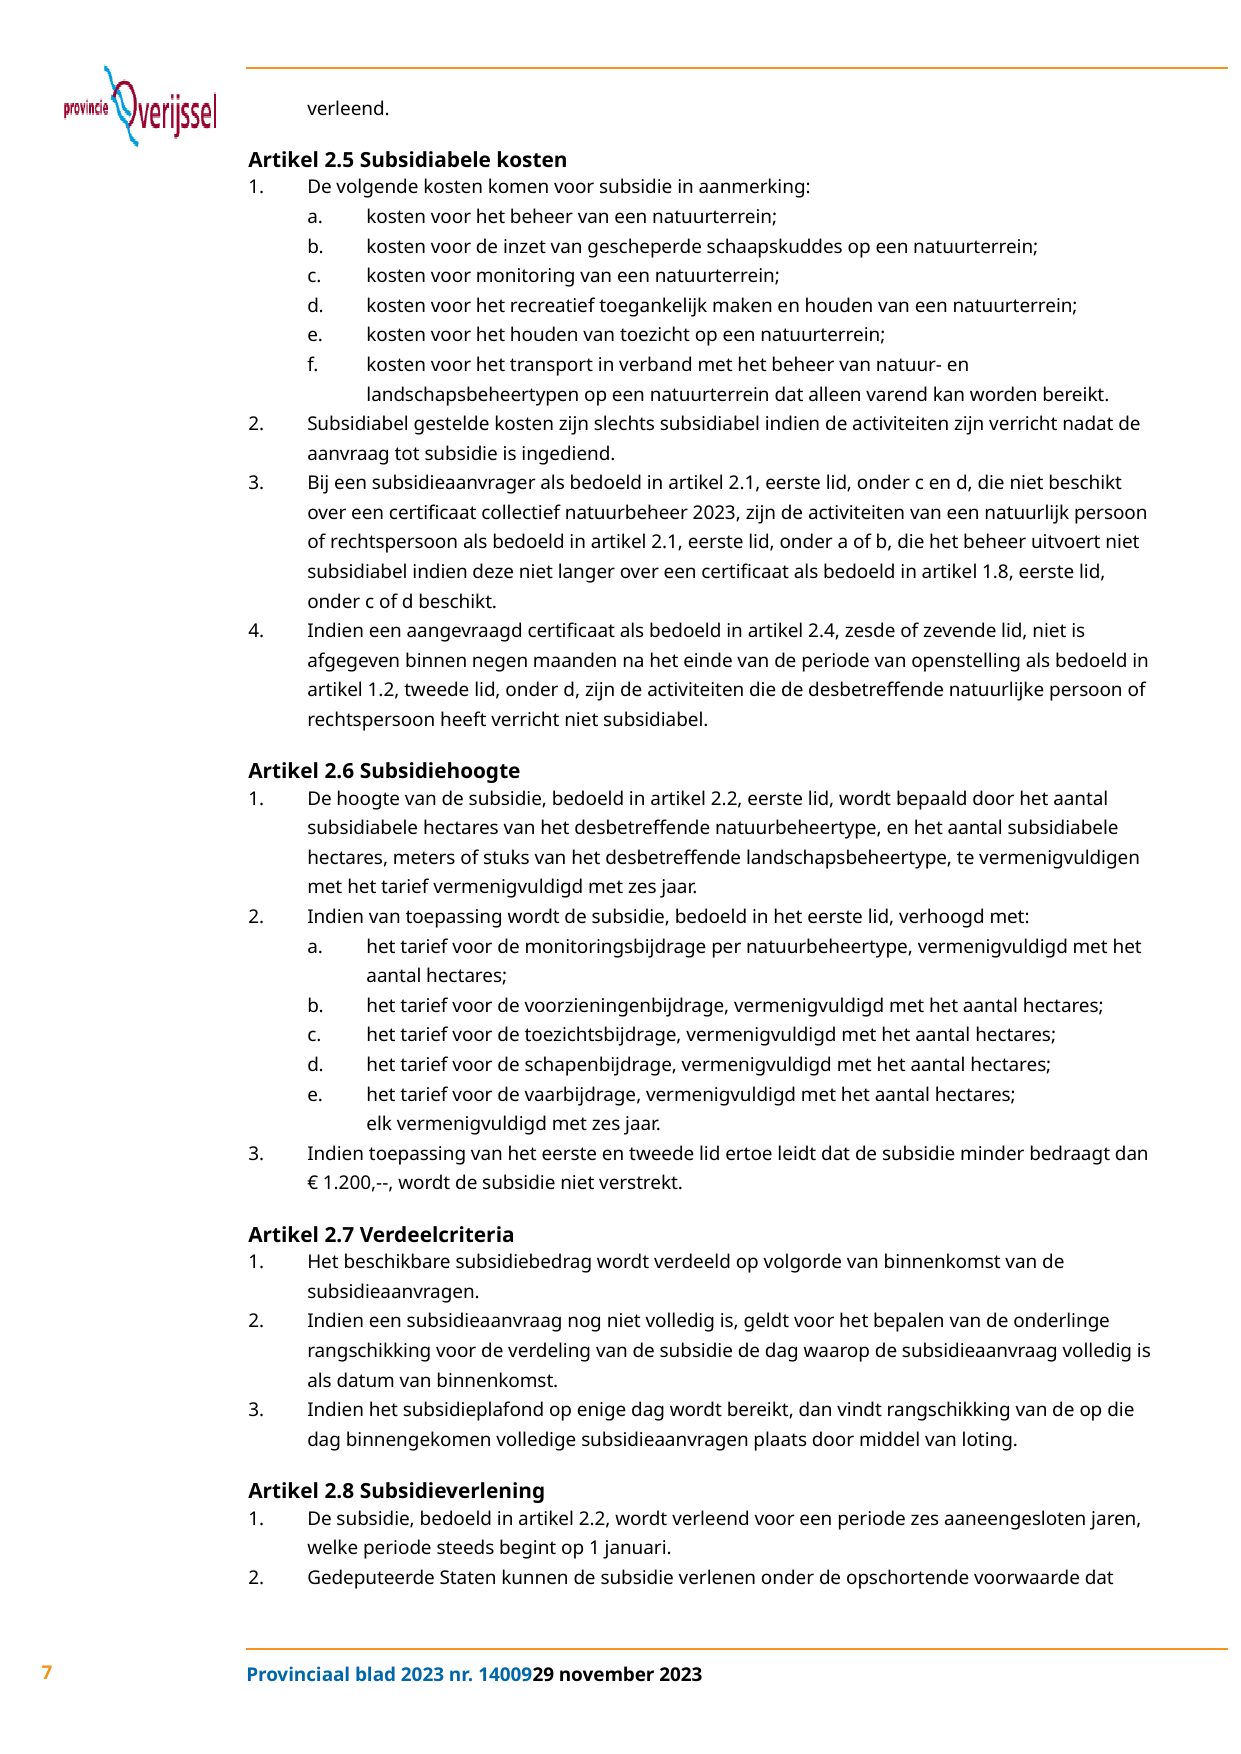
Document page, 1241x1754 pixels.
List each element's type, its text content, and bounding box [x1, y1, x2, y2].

list elk vermenigvuldigd met zes jaar. [307, 1110, 1152, 1136]
list De volgende kosten komen voor subsidie in aanmerking: [248, 174, 1152, 199]
list verleend. [248, 95, 1152, 121]
list kosten voor het beheer van een natuurterrein; [307, 203, 1152, 229]
list het tarief voor de toezichtsbijdrage, vermenigvuldigd met het aantal hectares; [307, 1022, 1152, 1047]
list De hoogte van de subsidie, bedoeld in artikel 2.2, eerste lid, wordt bepaald door het aantal subsidiabele hectares van het desbetreffende natuurbeheertype, en het aantal subsidiabele hectares, meters of stuks van het desbetreffende landschapsbeheertype, te vermenigvuldigen met het tarief vermenigvuldigd met zes jaar. [248, 785, 1152, 899]
list Indien het subsidieplafond op enige dag wordt bereikt, dan vindt rangschikking van de op die dag binnengekomen volledige subsidieaanvragen plaats door middel van loting. [248, 1396, 1152, 1452]
list het tarief voor de monitoringsbijdrage per natuurbeheertype, vermenigvuldigd met het aantal hectares; [307, 933, 1152, 988]
list Indien een subsidieaanvraag nog niet volledig is, geldt voor het bepalen van de onderlinge rangschikking voor de verdeling van de subsidie de dag waarop de subsidieaanvraag volledig is als datum van binnenkomst. [248, 1308, 1152, 1392]
text Artikel 2.7 Verdeelcriteria [248, 1220, 1152, 1248]
list De subsidie, bedoeld in artikel 2.2, wordt verleend voor een periode zes aaneengesloten jaren, welke periode steeds begint op 1 januari. [248, 1505, 1152, 1560]
list Indien een aangevraagd certificaat als bedoeld in artikel 2.4, zesde of zevende lid, niet is afgegeven binnen negen maanden na het einde van de periode van openstelling als bedoeld in artikel 1.2, tweede lid, onder d, zijn de activiteiten die de desbetreffende natuurlijke persoon of rechtspersoon heeft verricht niet subsidiabel. [248, 617, 1152, 732]
text Artikel 2.5 Subsidiabele kosten [248, 145, 1152, 174]
list het tarief voor de schapenbijdrage, vermenigvuldigd met het aantal hectares; [307, 1051, 1152, 1077]
list Indien toepassing van het eerste en tweede lid ertoe leidt dat de subsidie minder bedraagt dan € 1.200,--, wordt de subsidie niet verstrekt. [248, 1140, 1152, 1195]
text Artikel 2.6 Subsidiehoogte [248, 757, 1152, 785]
list kosten voor de inzet van gescheperde schaapskuddes op een natuurterrein; [307, 233, 1152, 258]
list kosten voor het recreatief toegankelijk maken en houden van een natuurterrein; [307, 292, 1152, 318]
list het tarief voor de vaarbijdrage, vermenigvuldigd met het aantal hectares; [307, 1081, 1152, 1107]
list Bij een subsidieaanvrager als bedoeld in artikel 2.1, eerste lid, onder c en d, die niet beschikt over een certificaat collectief natuurbeheer 2023, zijn de activiteiten van een natuurlijk persoon of rechtspersoon als bedoeld in artikel 2.1, eerste lid, onder a of b, die het beheer uitvoert niet subsidiabel indien deze niet langer over een certificaat als bedoeld in artikel 1.8, eerste lid, onder c of d beschikt. [248, 469, 1152, 613]
list kosten voor het houden van toezicht op een natuurterrein; [307, 322, 1152, 347]
list het tarief voor de voorzieningenbijdrage, vermenigvuldigd met het aantal hectares; [307, 992, 1152, 1018]
list Indien van toepassing wordt de subsidie, bedoeld in het eerste lid, verhoogd met: [248, 903, 1152, 929]
text Artikel 2.8 Subsidieverlening [248, 1476, 1152, 1505]
picture [41, 47, 231, 172]
list Het beschikbare subsidiebedrag wordt verdeeld op volgorde van binnenkomst van de subsidieaanvragen. [248, 1248, 1152, 1304]
list kosten voor het transport in verband met het beheer van natuur- en landschapsbeheertypen op een natuurterrein dat alleen varend kan worden bereikt. [307, 351, 1152, 406]
list kosten voor monitoring van een natuurterrein; [307, 262, 1152, 288]
list Subsidiabel gestelde kosten zijn slechts subsidiabel indien de activiteiten zijn verricht nadat de aanvraag tot subsidie is ingediend. [248, 410, 1152, 466]
list Gedeputeerde Staten kunnen de subsidie verlenen onder de opschortende voorwaarde dat [248, 1564, 1152, 1590]
